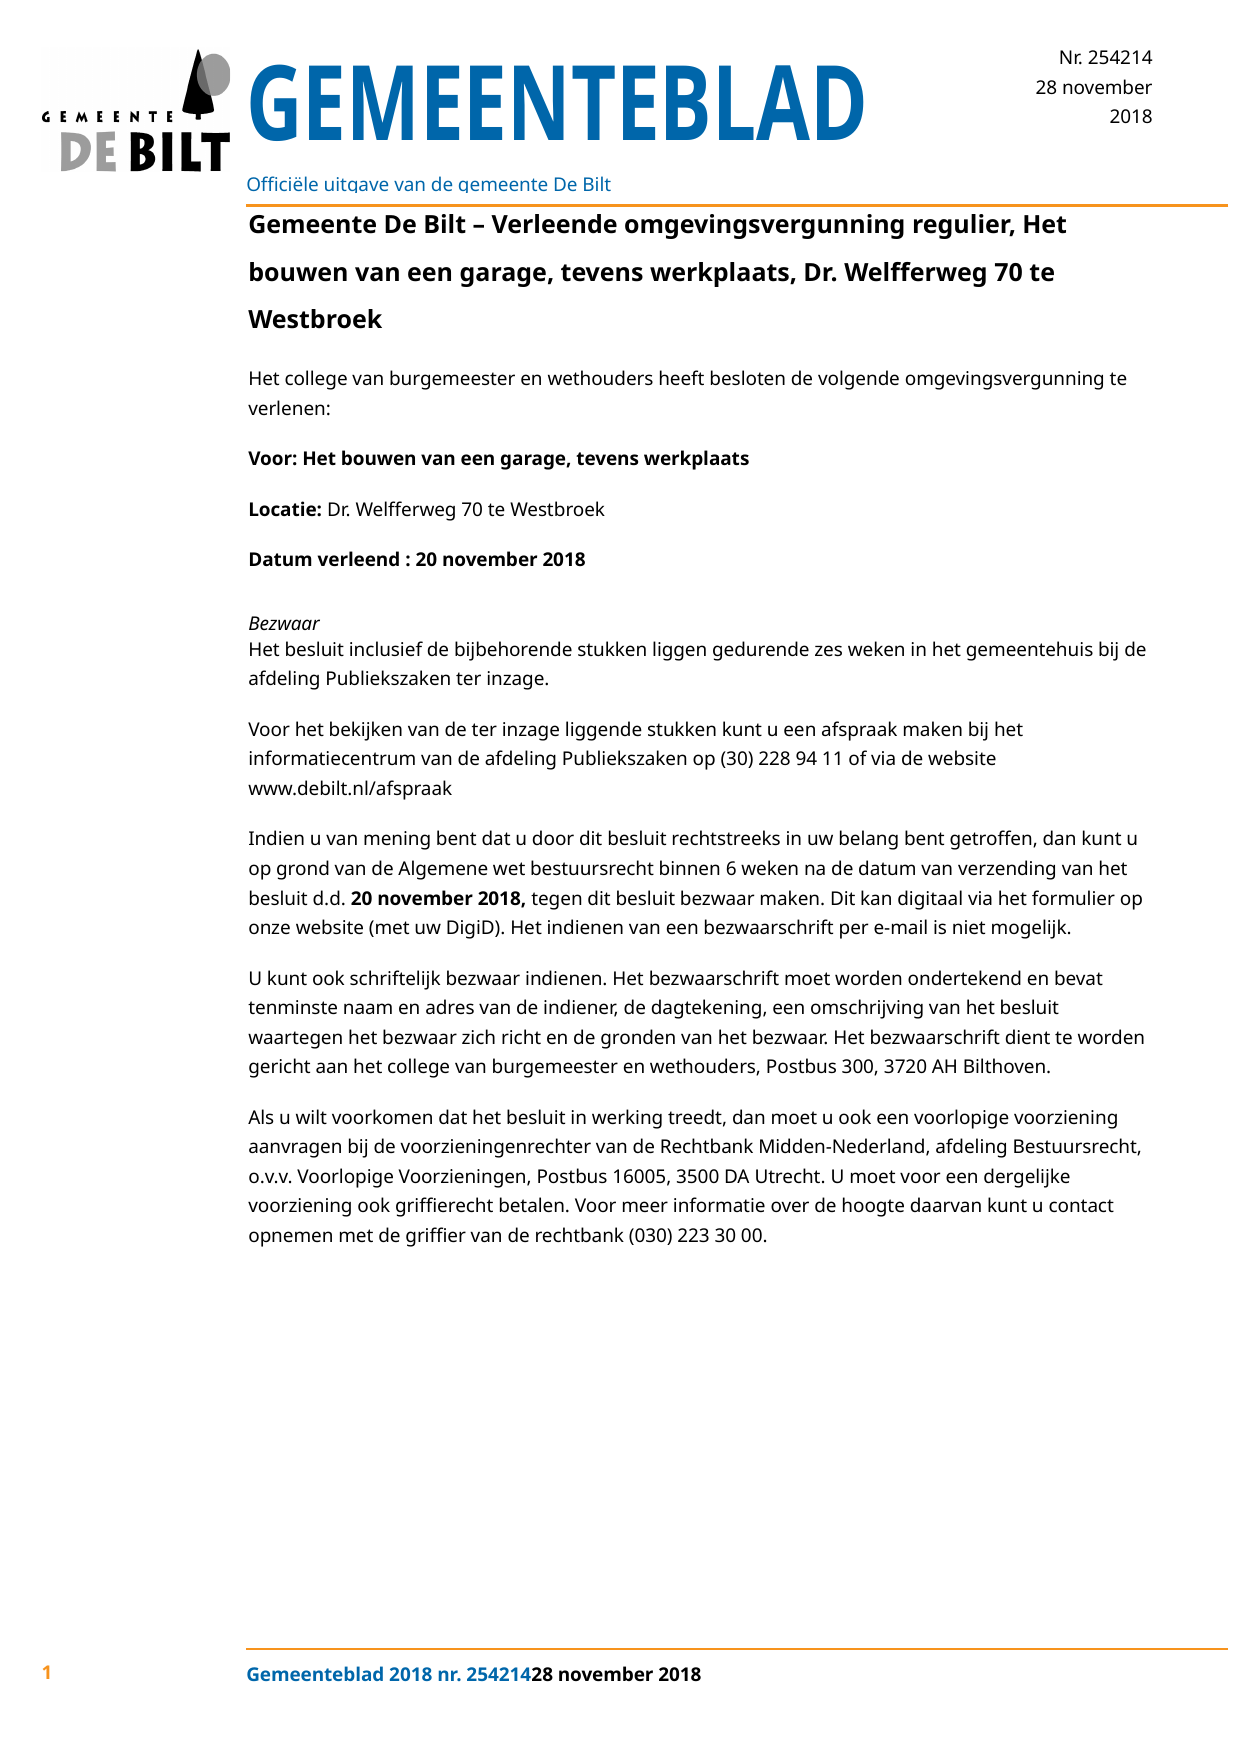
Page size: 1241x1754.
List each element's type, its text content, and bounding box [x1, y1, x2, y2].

text Als u wilt voorkomen dat het besluit in werking treedt, dan moet u ook een voorlopige voorziening aanvragen bij de voorzieningenrechter van de Rechtbank Midden-Nederland, afdeling Bestuursrecht, o.v.v. Voorlopige Voorzieningen, Postbus 16005, 3500 DA Utrecht. U moet voor een dergelijke voorziening ook griffierecht betalen. Voor meer informatie over de hoogte daarvan kunt u contact opnemen met de griffier van de rechtbank (030) 223 30 00. [248, 1104, 1152, 1248]
text Datum verleend : 20 november 2018 [248, 546, 1152, 572]
text Voor: Het bouwen van een garage, tevens werkplaats [248, 446, 1152, 471]
picture [41, 47, 231, 172]
text U kunt ook schriftelijk bezwaar indienen. Het bezwaarschrift moet worden ondertekend en bevat tenminste naam en adres van de indiener, de dagtekening, een omschrijving van het besluit waartegen het bezwaar zich richt en de gronden van het bezwaar. Het bezwaarschrift dient te worden gericht aan het college van burgemeester en wethouders, Postbus 300, 3720 AH Bilthoven. [248, 965, 1152, 1079]
text Gemeente De Bilt – Verleende omgevingsvergunning regulier, Het bouwen van een garage, tevens werkplaats, Dr. Welfferweg 70 te Westbroek [248, 207, 1152, 336]
text Het college van burgemeester en wethouders heeft besloten de volgende omgevingsvergunning te verlenen: [248, 366, 1152, 421]
text Voor het bekijken van de ter inzage liggende stukken kunt u een afspraak maken bij het informatiecentrum van de afdeling Publiekszaken op (30) 228 94 11 of via de website www.debilt.nl/afspraak [248, 716, 1152, 801]
text Het besluit inclusief de bijbehorende stukken liggen gedurende zes weken in het gemeentehuis bij de afdeling Publiekszaken ter inzage. [248, 636, 1152, 691]
text Bezwaar [248, 610, 1152, 636]
text Indien u van mening bent dat u door dit besluit rechtstreeks in uw belang bent getroffen, dan kunt u op grond van de Algemene wet bestuursrecht binnen 6 weken na de datum van verzending van het besluit d.d. 20 november 2018, tegen dit besluit bezwaar maken. Dit kan digitaal via het formulier op onze website (met uw DigiD). Het indienen van een bezwaarschrift per e-mail is niet mogelijk. [248, 826, 1152, 940]
text Locatie: Dr. Welfferweg 70 te Westbroek [248, 496, 1152, 522]
